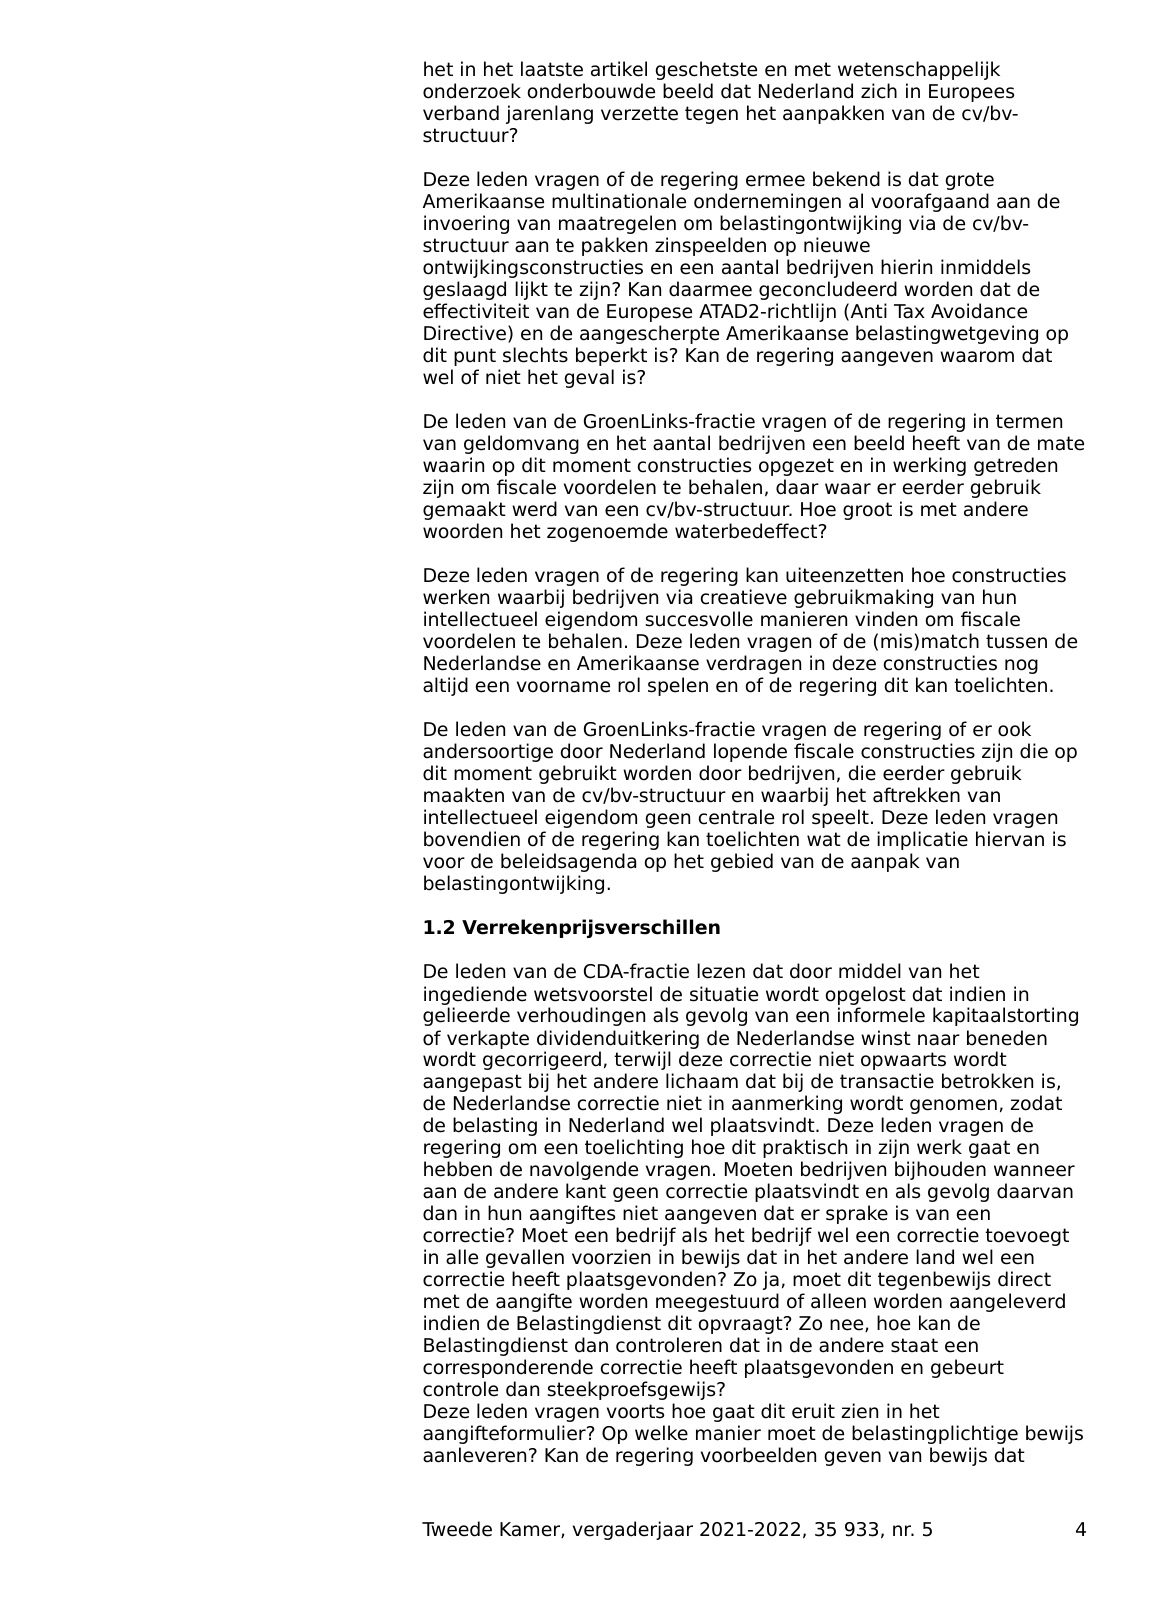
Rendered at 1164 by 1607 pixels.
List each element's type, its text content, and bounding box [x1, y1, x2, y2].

text Deze leden vragen voorts hoe gaat dit eruit zien in het aangifteformulier? Op welke manier moet de belastingplichtige bewijs aanleveren? Kan de regering voorbeelden geven van bewijs dat [422, 1401, 1087, 1467]
text Deze leden vragen of de regering kan uiteenzetten hoe constructies werken waarbij bedrijven via creatieve gebruikmaking van hun intellectueel eigendom succesvolle manieren vinden om fiscale voordelen te behalen. Deze leden vragen of de (mis)match tussen de Nederlandse en Amerikaanse verdragen in deze constructies nog altijd een voorname rol spelen en of de regering dit kan toelichten. [422, 565, 1087, 697]
text Deze leden vragen of de regering ermee bekend is dat grote Amerikaanse multinationale ondernemingen al voorafgaand aan de invoering van maatregelen om belastingontwijking via de cv/bv-structuur aan te pakken zinspeelden op nieuwe ontwijkingsconstructies en een aantal bedrijven hierin inmiddels geslaagd lijkt te zijn? Kan daarmee geconcludeerd worden dat de effectiviteit van de Europese ATAD2-richtlijn (Anti Tax Avoidance Directive) en de aangescherpte Amerikaanse belastingwetgeving op dit punt slechts beperkt is? Kan de regering aangeven waarom dat wel of niet het geval is? [422, 169, 1087, 389]
text De leden van de GroenLinks-fractie vragen of de regering in termen van geldomvang en het aantal bedrijven een beeld heeft van de mate waarin op dit moment constructies opgezet en in werking getreden zijn om fiscale voordelen te behalen, daar waar er eerder gebruik gemaakt werd van een cv/bv-structuur. Hoe groot is met andere woorden het zogenoemde waterbedeffect? [422, 411, 1087, 543]
text De leden van de GroenLinks-fractie vragen de regering of er ook andersoortige door Nederland lopende fiscale constructies zijn die op dit moment gebruikt worden door bedrijven, die eerder gebruik maakten van de cv/bv-structuur en waarbij het aftrekken van intellectueel eigendom geen centrale rol speelt. Deze leden vragen bovendien of de regering kan toelichten wat de implicatie hiervan is voor de beleidsagenda op het gebied van de aanpak van belastingontwijking. [422, 719, 1087, 895]
text De leden van de CDA-fractie lezen dat door middel van het ingediende wetsvoorstel de situatie wordt opgelost dat indien in gelieerde verhoudingen als gevolg van een informele kapitaalstorting of verkapte dividenduitkering de Nederlandse winst naar beneden wordt gecorrigeerd, terwijl deze correctie niet opwaarts wordt aangepast bij het andere lichaam dat bij de transactie betrokken is, de Nederlandse correctie niet in aanmerking wordt genomen, zodat de belasting in Nederland wel plaatsvindt. Deze leden vragen de regering om een toelichting hoe dit praktisch in zijn werk gaat en hebben de navolgende vragen. Moeten bedrijven bijhouden wanneer aan de andere kant geen correctie plaatsvindt en als gevolg daarvan dan in hun aangiftes niet aangeven dat er sprake is van een correctie? Moet een bedrijf als het bedrijf wel een correctie toevoegt in alle gevallen voorzien in bewijs dat in het andere land wel een correctie heeft plaatsgevonden? Zo ja, moet dit tegenbewijs direct met de aangifte worden meegestuurd of alleen worden aangeleverd indien de Belastingdienst dit opvraagt? Zo nee, hoe kan de Belastingdienst dan controleren dat in de andere staat een corresponderende correctie heeft plaatsgevonden en gebeurt controle dan steekproefsgewijs? [422, 961, 1087, 1401]
subtitle 1.2 Verrekenprijsverschillen [422, 917, 1087, 939]
text het in het laatste artikel geschetste en met wetenschappelijk onderzoek onderbouwde beeld dat Nederland zich in Europees verband jarenlang verzette tegen het aanpakken van de cv/bv-structuur? [422, 59, 1087, 147]
